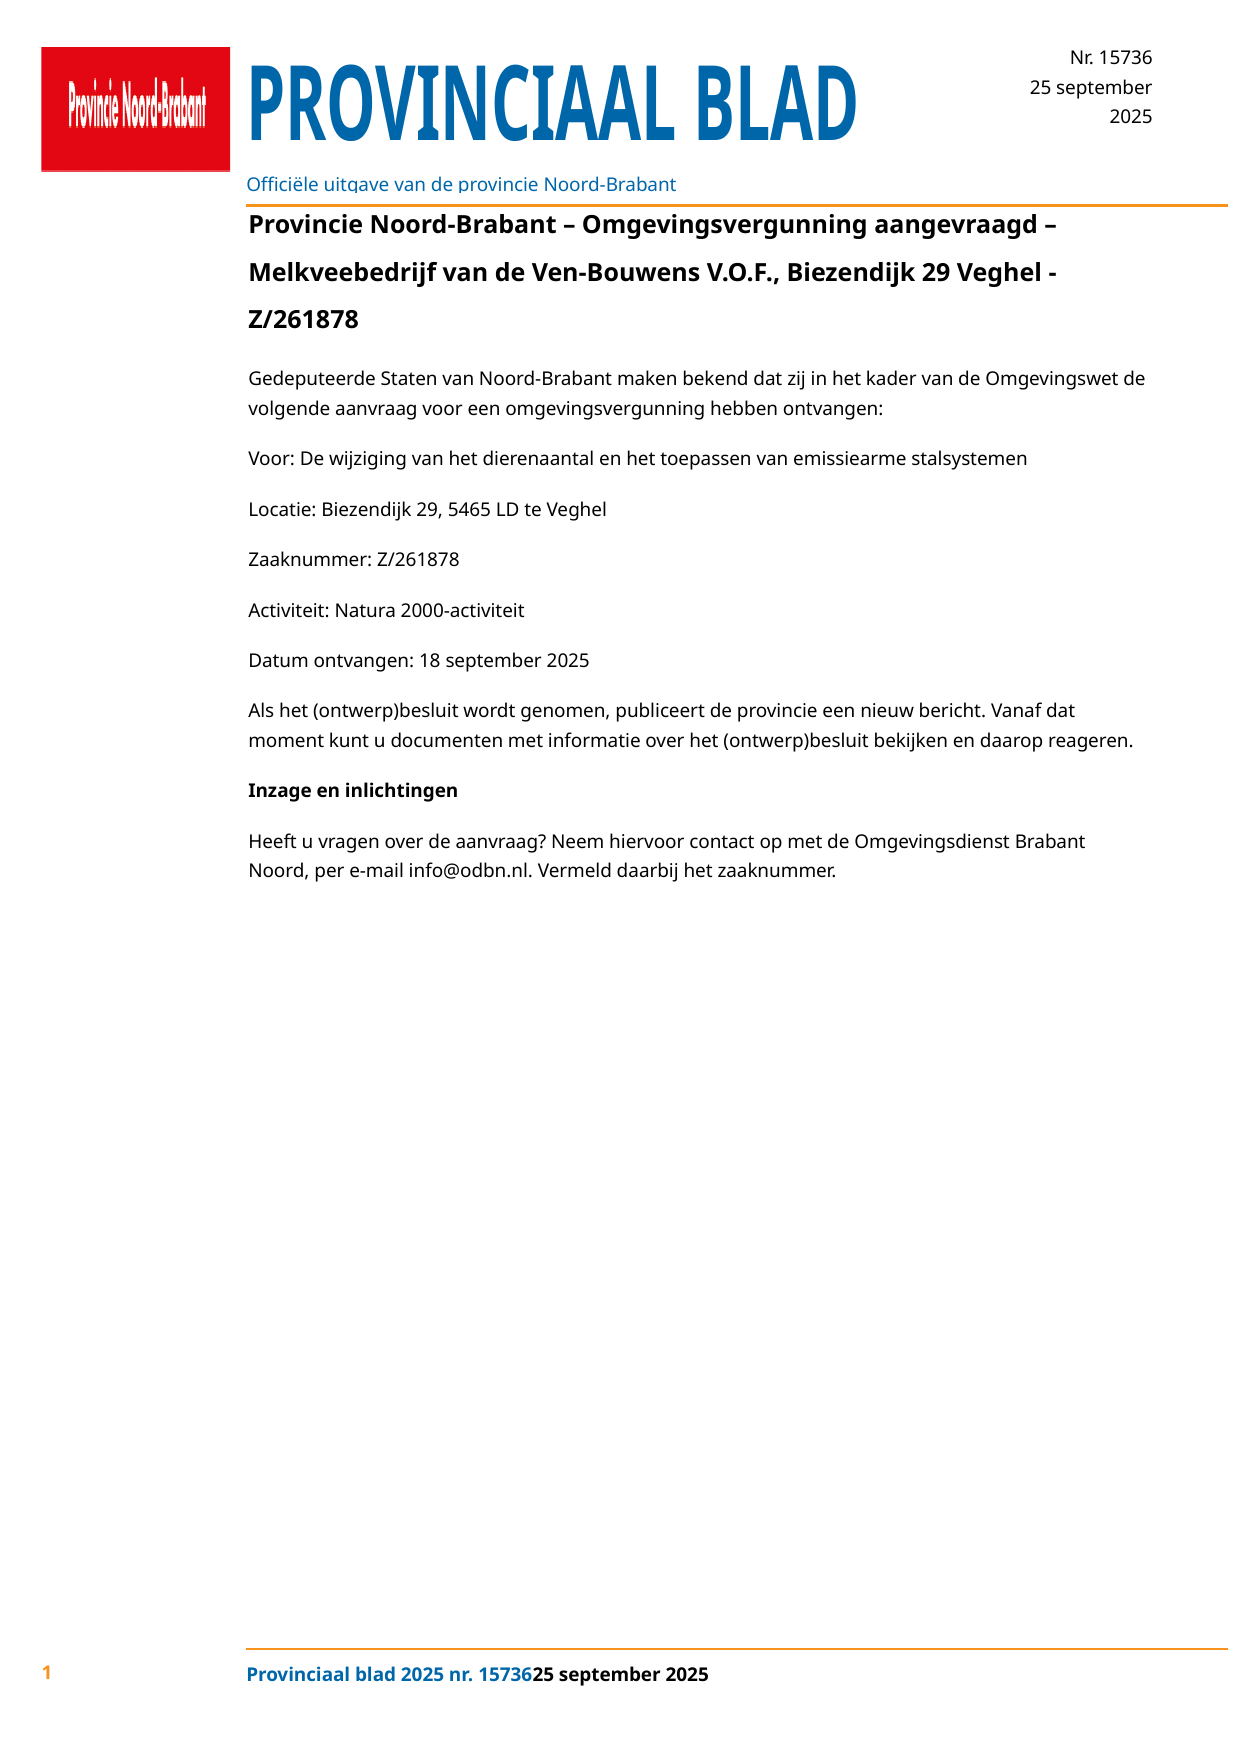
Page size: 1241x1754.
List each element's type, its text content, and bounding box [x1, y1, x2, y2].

text Zaaknummer: Z/261878 [248, 546, 1152, 572]
text Gedeputeerde Staten van Noord-Brabant maken bekend dat zij in het kader van de Omgevingswet de volgende aanvraag voor een omgevingsvergunning hebben ontvangen: [248, 366, 1152, 421]
text Provincie Noord-Brabant – Omgevingsvergunning aangevraagd – Melkveebedrijf van de Ven-Bouwens V.O.F., Biezendijk 29 Veghel - Z/261878 [248, 207, 1152, 336]
text Activiteit: Natura 2000-activiteit [248, 597, 1152, 622]
text Als het (ontwerp)besluit wordt genomen, publiceert de provincie een nieuw bericht. Vanaf dat moment kunt u documenten met informatie over het (ontwerp)besluit bekijken en daarop reageren. [248, 698, 1152, 753]
text Heeft u vragen over de aanvraag? Neem hiervoor contact op met de Omgevingsdienst Brabant Noord, per e-mail info@odbn.nl. Vermeld daarbij het zaaknummer. [248, 828, 1152, 883]
text Inzage en inlichtingen [248, 778, 1152, 803]
text Voor: De wijziging van het dierenaantal en het toepassen van emissiearme stalsystemen [248, 446, 1152, 471]
text Datum ontvangen: 18 september 2025 [248, 647, 1152, 673]
picture [41, 47, 231, 172]
text Locatie: Biezendijk 29, 5465 LD te Veghel [248, 496, 1152, 522]
